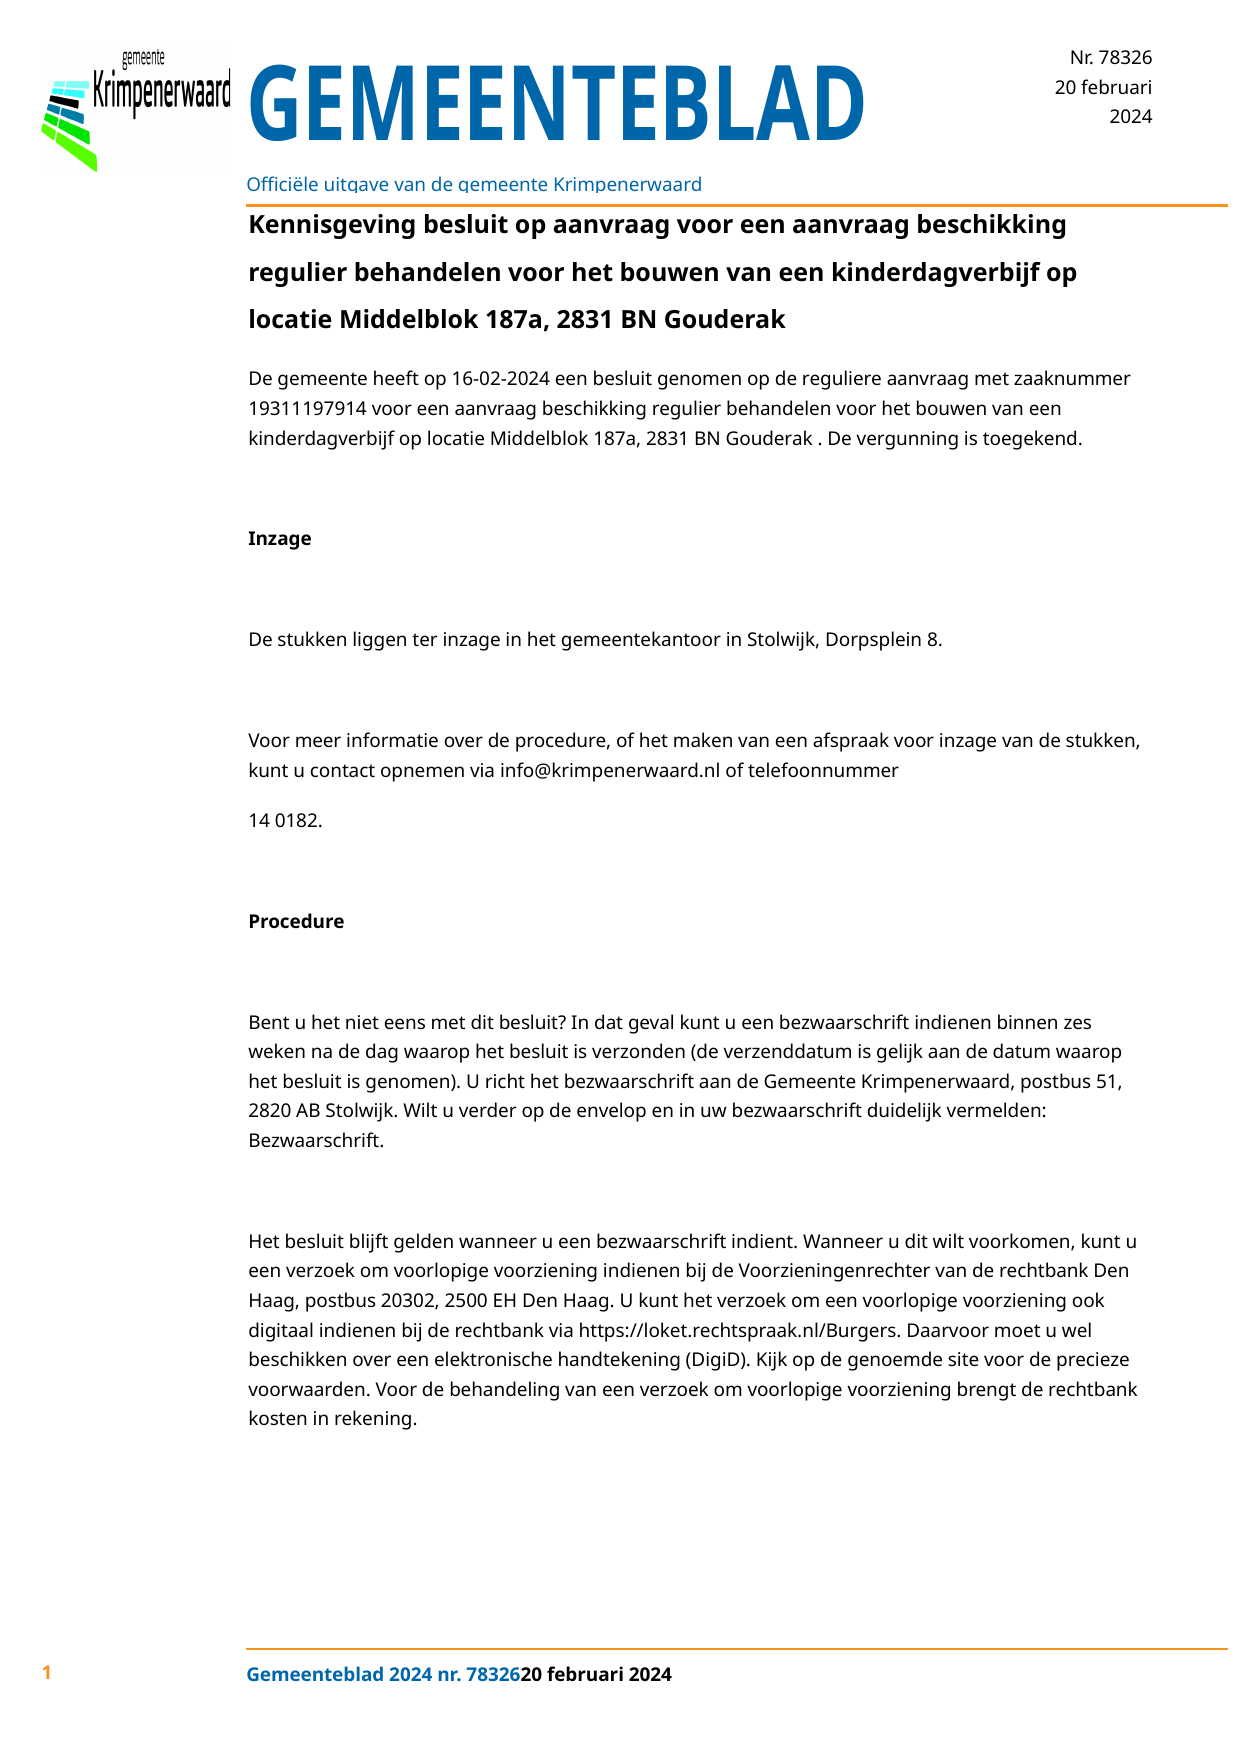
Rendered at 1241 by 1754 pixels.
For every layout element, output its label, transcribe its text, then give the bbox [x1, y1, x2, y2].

text Kennisgeving besluit op aanvraag voor een aanvraag beschikking regulier behandelen voor het bouwen van een kinderdagverbijf op locatie Middelblok 187a, 2831 BN Gouderak [248, 207, 1152, 336]
picture [41, 47, 231, 172]
text Voor meer informatie over de procedure, of het maken van een afspraak voor inzage van de stukken, kunt u contact opnemen via info@krimpenerwaard.nl of telefoonnummer [248, 727, 1152, 782]
text 14 0182. [248, 807, 1152, 833]
text De gemeente heeft op 16-02-2024 een besluit genomen op de reguliere aanvraag met zaaknummer 19311197914 voor een aanvraag beschikking regulier behandelen voor het bouwen van een kinderdagverbijf op locatie Middelblok 187a, 2831 BN Gouderak . De vergunning is toegekend. [248, 366, 1152, 450]
text Het besluit blijft gelden wanneer u een bezwaarschrift indient. Wanneer u dit wilt voorkomen, kunt u een verzoek om voorlopige voorziening indienen bij de Voorzieningenrechter van de rechtbank Den Haag, postbus 20302, 2500 EH Den Haag. U kunt het verzoek om een voorlopige voorziening ook digitaal indienen bij de rechtbank via https://loket.rechtspraak.nl/Burgers. Daarvoor moet u wel beschikken over een elektronische handtekening (DigiD). Kijk op de genoemde site voor de precieze voorwaarden. Voor de behandeling van een verzoek om voorlopige voorziening brengt de rechtbank kosten in rekening. [248, 1228, 1152, 1431]
text De stukken liggen ter inzage in het gemeentekantoor in Stolwijk, Dorpsplein 8. [248, 626, 1152, 652]
text Bent u het niet eens met dit besluit? In dat geval kunt u een bezwaarschrift indienen binnen zes weken na de dag waarop het besluit is verzonden (de verzenddatum is gelijk aan de datum waarop het besluit is genomen). U richt het bezwaarschrift aan de Gemeente Krimpenerwaard, postbus 51, 2820 AB Stolwijk. Wilt u verder op de envelop en in uw bezwaarschrift duidelijk vermelden: Bezwaarschrift. [248, 1009, 1152, 1153]
text Procedure [248, 908, 1152, 934]
text Inzage [248, 526, 1152, 551]
